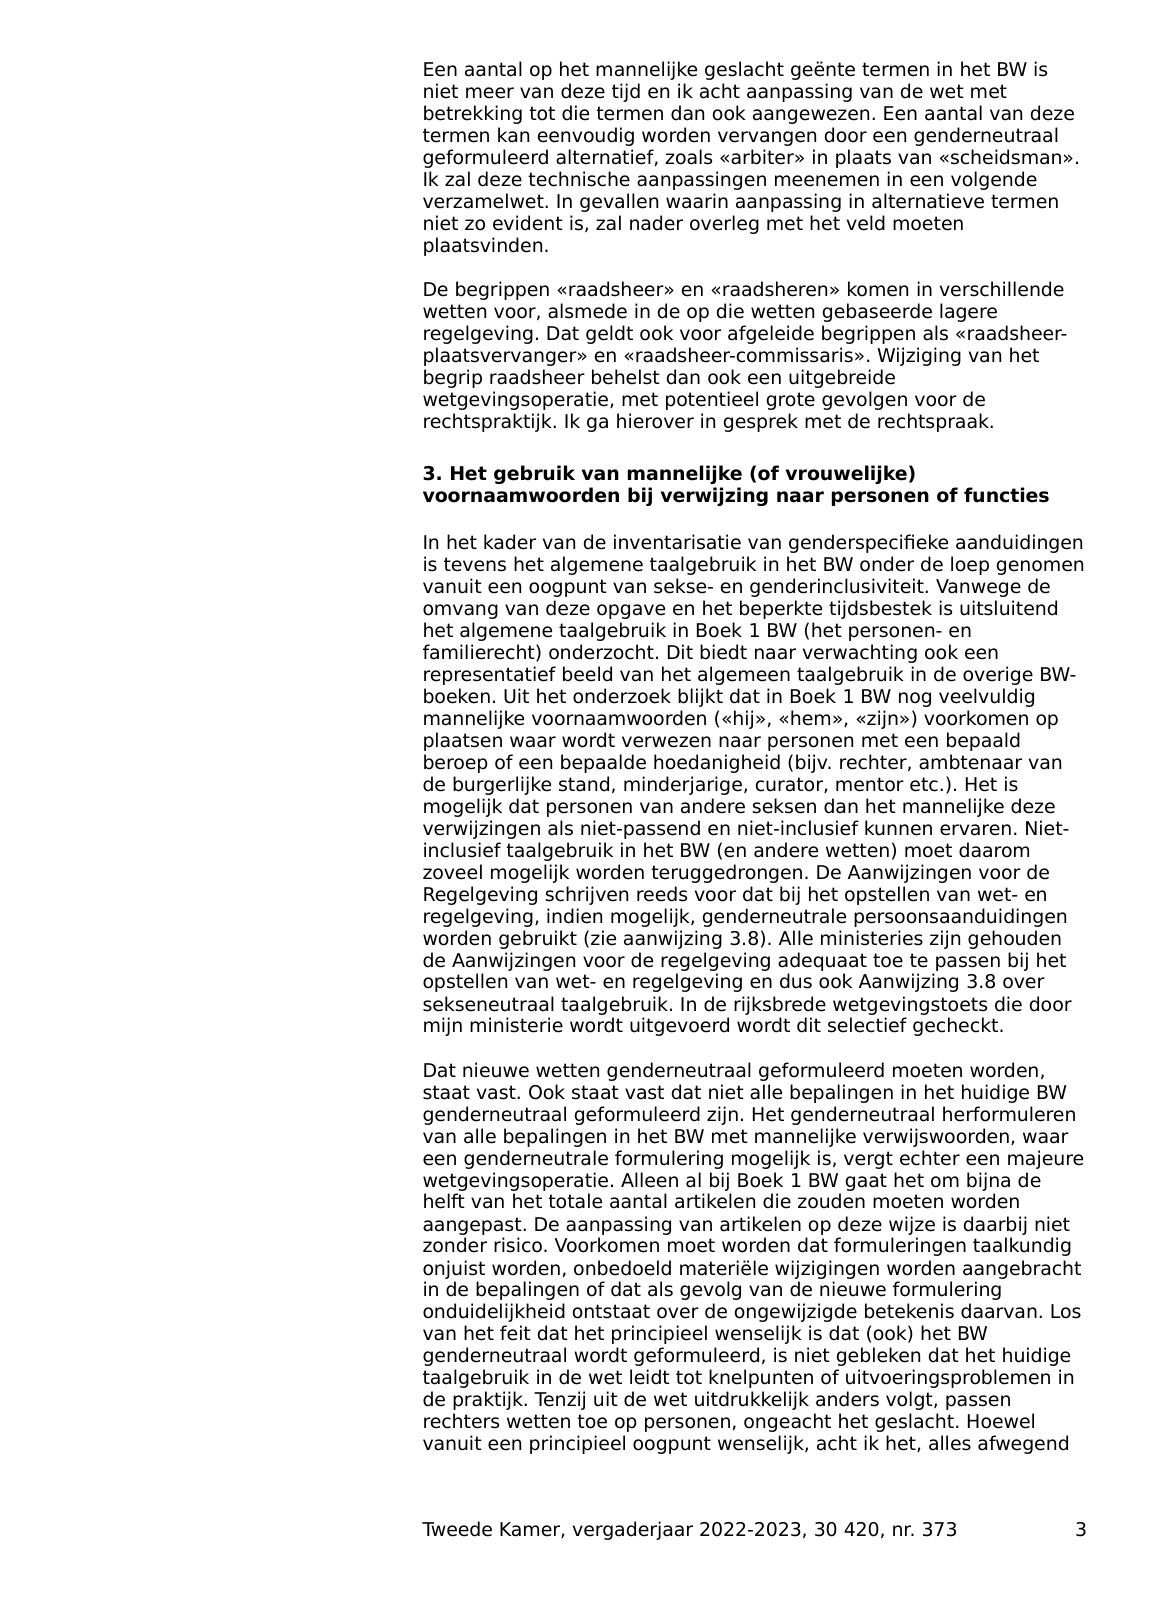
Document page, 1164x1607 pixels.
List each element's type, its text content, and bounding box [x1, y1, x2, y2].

text Een aantal op het mannelijke geslacht geënte termen in het BW is niet meer van deze tijd en ik acht aanpassing van de wet met betrekking tot die termen dan ook aangewezen. Een aantal van deze termen kan eenvoudig worden vervangen door een genderneutraal geformuleerd alternatief, zoals «arbiter» in plaats van «scheidsman». Ik zal deze technische aanpassingen meenemen in een volgende verzamelwet. In gevallen waarin aanpassing in alternatieve termen niet zo evident is, zal nader overleg met het veld moeten plaatsvinden. [422, 59, 1087, 257]
text In het kader van de inventarisatie van genderspecifieke aanduidingen is tevens het algemene taalgebruik in het BW onder de loep genomen vanuit een oogpunt van sekse- en genderinclusiviteit. Vanwege de omvang van deze opgave en het beperkte tijdsbestek is uitsluitend het algemene taalgebruik in Boek 1 BW (het personen- en familierecht) onderzocht. Dit biedt naar verwachting ook een representatief beeld van het algemeen taalgebruik in de overige BW-boeken. Uit het onderzoek blijkt dat in Boek 1 BW nog veelvuldig mannelijke voornaamwoorden («hij», «hem», «zijn») voorkomen op plaatsen waar wordt verwezen naar personen met een bepaald beroep of een bepaalde hoedanigheid (bijv. rechter, ambtenaar van de burgerlijke stand, minderjarige, curator, mentor etc.). Het is mogelijk dat personen van andere seksen dan het mannelijke deze verwijzingen als niet-passend en niet-inclusief kunnen ervaren. Niet-inclusief taalgebruik in het BW (en andere wetten) moet daarom zoveel mogelijk worden teruggedrongen. De Aanwijzingen voor de Regelgeving schrijven reeds voor dat bij het opstellen van wet- en regelgeving, indien mogelijk, genderneutrale persoonsaanduidingen worden gebruikt (zie aanwijzing 3.8). Alle ministeries zijn gehouden de Aanwijzingen voor de regelgeving adequaat toe te passen bij het opstellen van wet- en regelgeving en dus ook Aanwijzing 3.8 over sekseneutraal taalgebruik. In de rijksbrede wetgevingstoets die door mijn ministerie wordt uitgevoerd wordt dit selectief gecheckt. [422, 532, 1087, 1037]
subtitle 3. Het gebruik van mannelijke (of vrouwelijke) voornaamwoorden bij verwijzing naar personen of functies [422, 463, 1087, 507]
text Dat nieuwe wetten genderneutraal geformuleerd moeten worden, staat vast. Ook staat vast dat niet alle bepalingen in het huidige BW genderneutraal geformuleerd zijn. Het genderneutraal herformuleren van alle bepalingen in het BW met mannelijke verwijswoorden, waar een genderneutrale formulering mogelijk is, vergt echter een majeure wetgevingsoperatie. Alleen al bij Boek 1 BW gaat het om bijna de helft van het totale aantal artikelen die zouden moeten worden aangepast. De aanpassing van artikelen op deze wijze is daarbij niet zonder risico. Voorkomen moet worden dat formuleringen taalkundig onjuist worden, onbedoeld materiële wijzigingen worden aangebracht in de bepalingen of dat als gevolg van de nieuwe formulering onduidelijkheid ontstaat over de ongewijzigde betekenis daarvan. Los van het feit dat het principieel wenselijk is dat (ook) het BW genderneutraal wordt geformuleerd, is niet gebleken dat het huidige taalgebruik in de wet leidt tot knelpunten of uitvoeringsproblemen in de praktijk. Tenzij uit de wet uitdrukkelijk anders volgt, passen rechters wetten toe op personen, ongeacht het geslacht. Hoewel vanuit een principieel oogpunt wenselijk, acht ik het, alles afwegend [422, 1059, 1087, 1455]
text De begrippen «raadsheer» en «raadsheren» komen in verschillende wetten voor, alsmede in de op die wetten gebaseerde lagere regelgeving. Dat geldt ook voor afgeleide begrippen als «raadsheer-plaatsvervanger» en «raadsheer-commissaris». Wijziging van het begrip raadsheer behelst dan ook een uitgebreide wetgevingsoperatie, met potentieel grote gevolgen voor de rechtspraktijk. Ik ga hierover in gesprek met de rechtspraak. [422, 279, 1087, 433]
